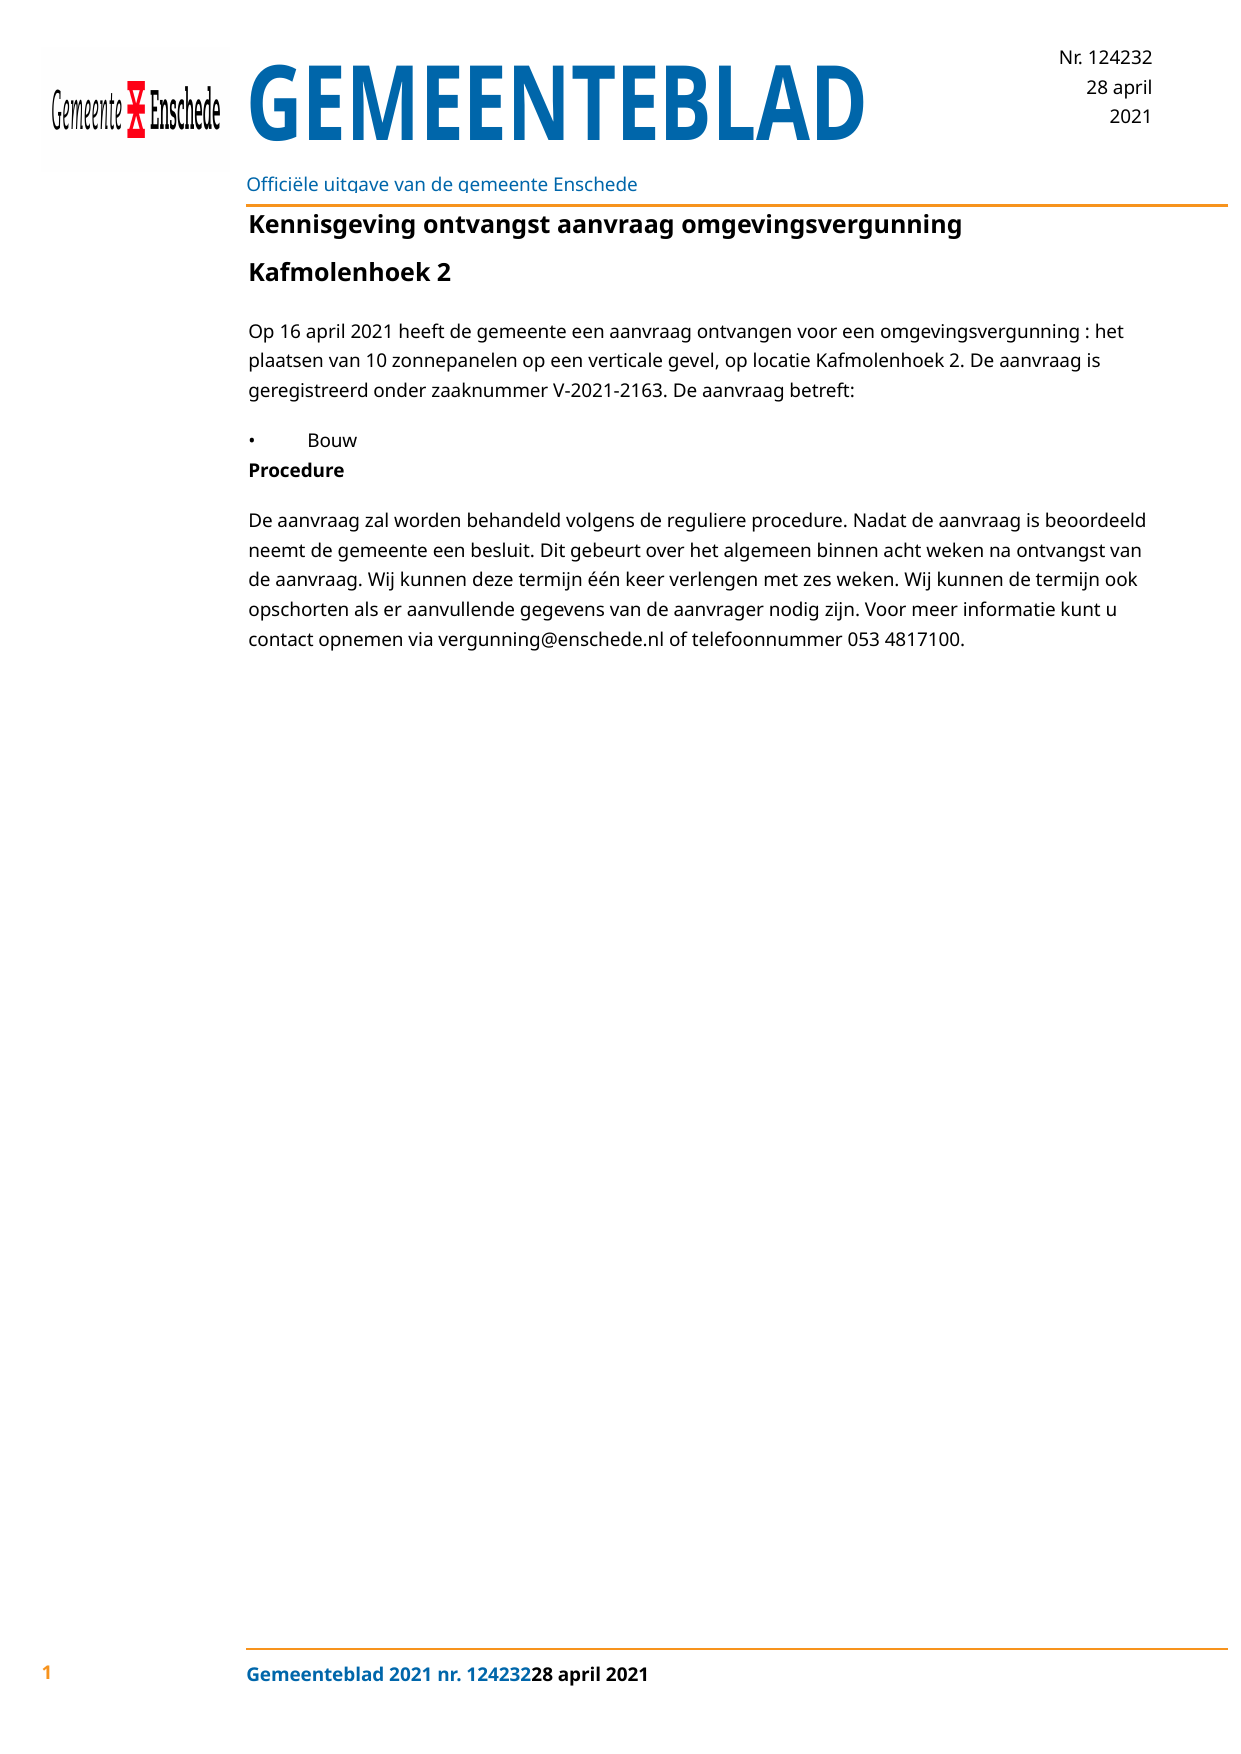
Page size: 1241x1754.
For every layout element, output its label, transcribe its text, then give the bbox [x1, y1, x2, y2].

text Op 16 april 2021 heeft de gemeente een aanvraag ontvangen voor een omgevingsvergunning : het plaatsen van 10 zonnepanelen op een verticale gevel, op locatie Kafmolenhoek 2. De aanvraag is geregistreerd onder zaaknummer V-2021-2163. De aanvraag betreft: [248, 318, 1152, 403]
picture [41, 47, 231, 172]
list Bouw [248, 427, 1152, 453]
text Kennisgeving ontvangst aanvraag omgevingsvergunning Kafmolenhoek 2 [248, 207, 1152, 288]
text Procedure [248, 457, 1152, 483]
text De aanvraag zal worden behandeld volgens de reguliere procedure. Nadat de aanvraag is beoordeeld neemt de gemeente een besluit. Dit gebeurt over het algemeen binnen acht weken na ontvangst van de aanvraag. Wij kunnen deze termijn één keer verlengen met zes weken. Wij kunnen de termijn ook opschorten als er aanvullende gegevens van de aanvrager nodig zijn. Voor meer informatie kunt u contact opnemen via vergunning@enschede.nl of telefoonnummer 053 4817100. [248, 507, 1152, 652]
